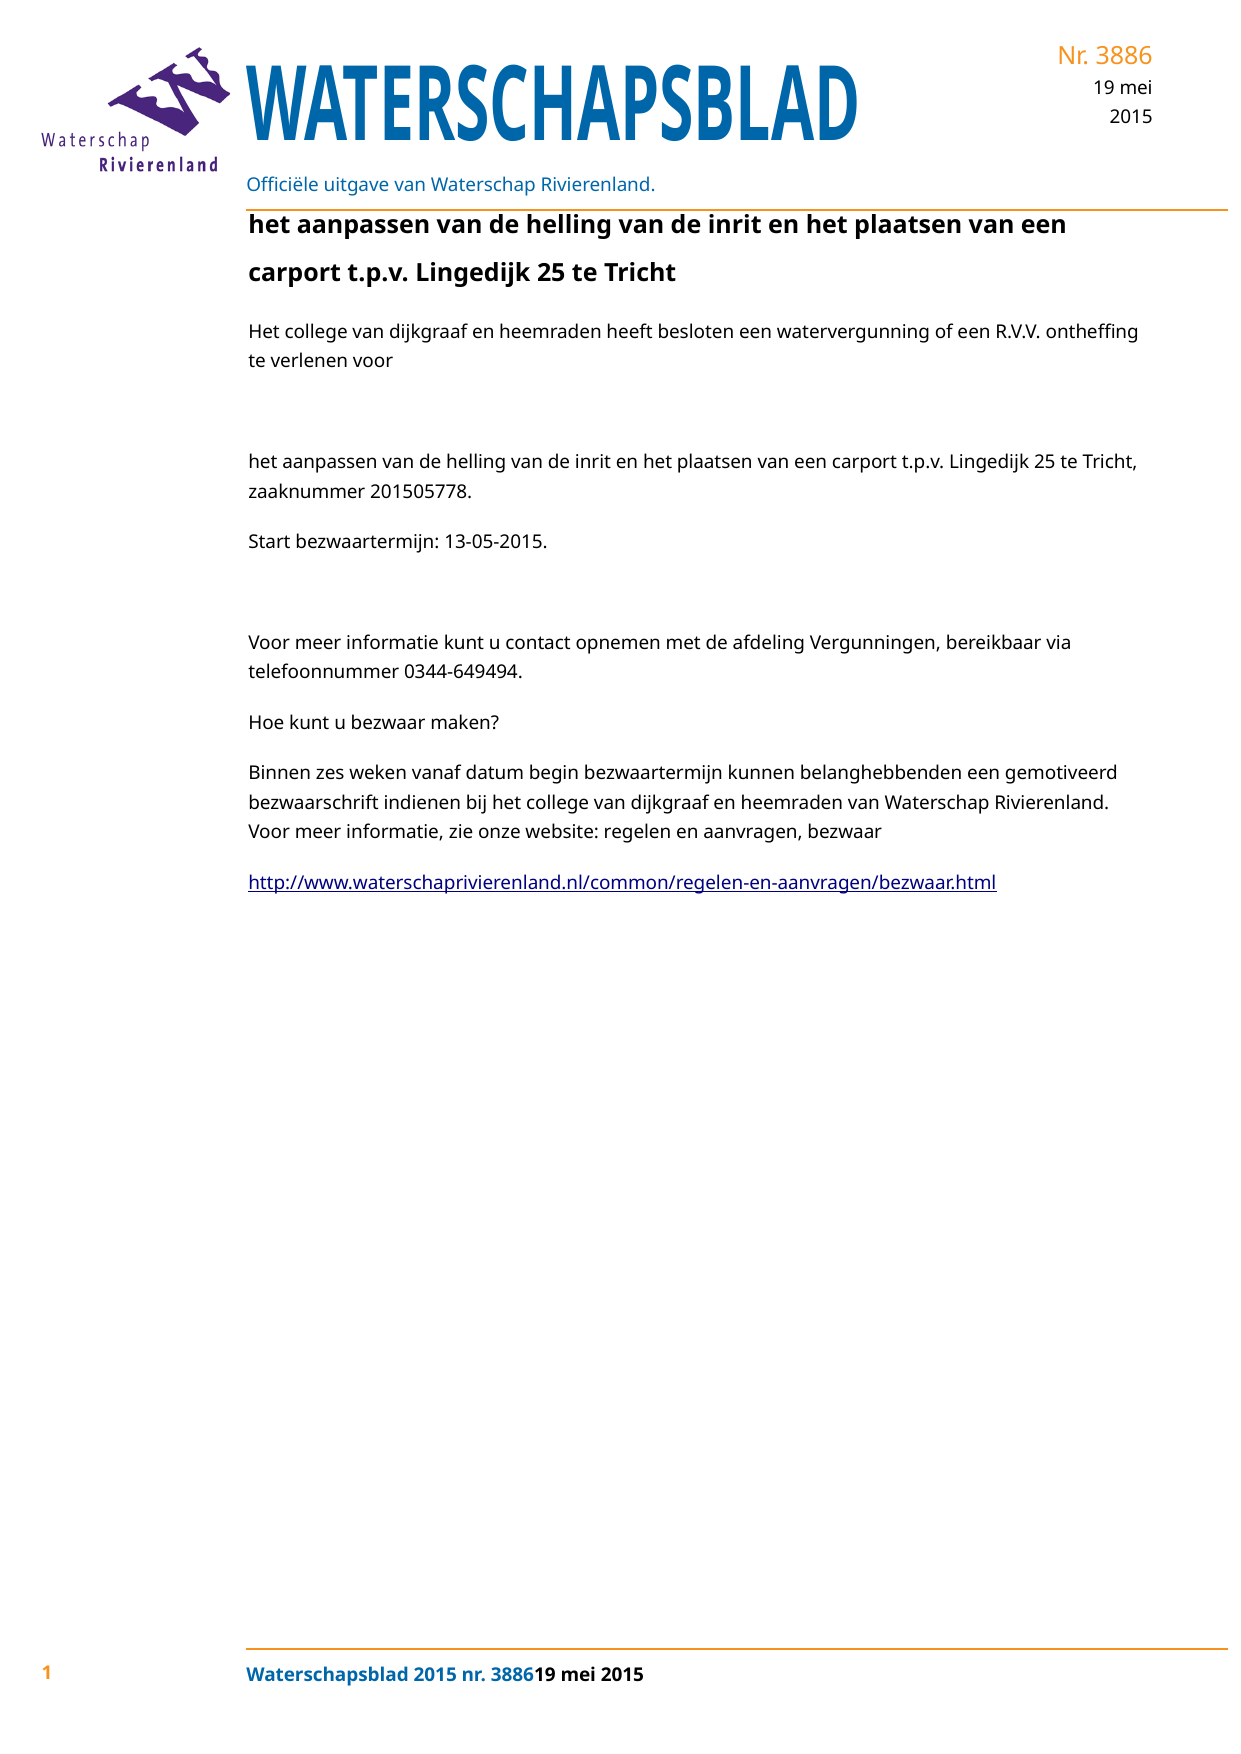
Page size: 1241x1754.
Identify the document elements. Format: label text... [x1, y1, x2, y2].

text het aanpassen van de helling van de inrit en het plaatsen van een carport t.p.v. Lingedijk 25 te Tricht, zaaknummer 201505778. [248, 448, 1152, 504]
text het aanpassen van de helling van de inrit en het plaatsen van een carport t.p.v. Lingedijk 25 te Tricht [248, 211, 1152, 288]
text Binnen zes weken vanaf datum begin bezwaartermijn kunnen belanghebbenden een gemotiveerd bezwaarschrift indienen bij het college van dijkgraaf en heemraden van Waterschap Rivierenland. Voor meer informatie, zie onze website: regelen en aanvragen, bezwaar [248, 759, 1152, 844]
text Het college van dijkgraaf en heemraden heeft besloten een watervergunning of een R.V.V. ontheffing te verlenen voor [248, 318, 1152, 373]
text Start bezwaartermijn: 13-05-2015. [248, 528, 1152, 554]
text Hoe kunt u bezwaar maken? [248, 709, 1152, 735]
text Voor meer informatie kunt u contact opnemen met de afdeling Vergunningen, bereikbaar via telefoonnummer 0344-649494. [248, 629, 1152, 684]
picture [41, 47, 231, 172]
text http://www.waterschaprivierenland.nl/common/regelen-en-aanvragen/bezwaar.html [248, 869, 1152, 895]
